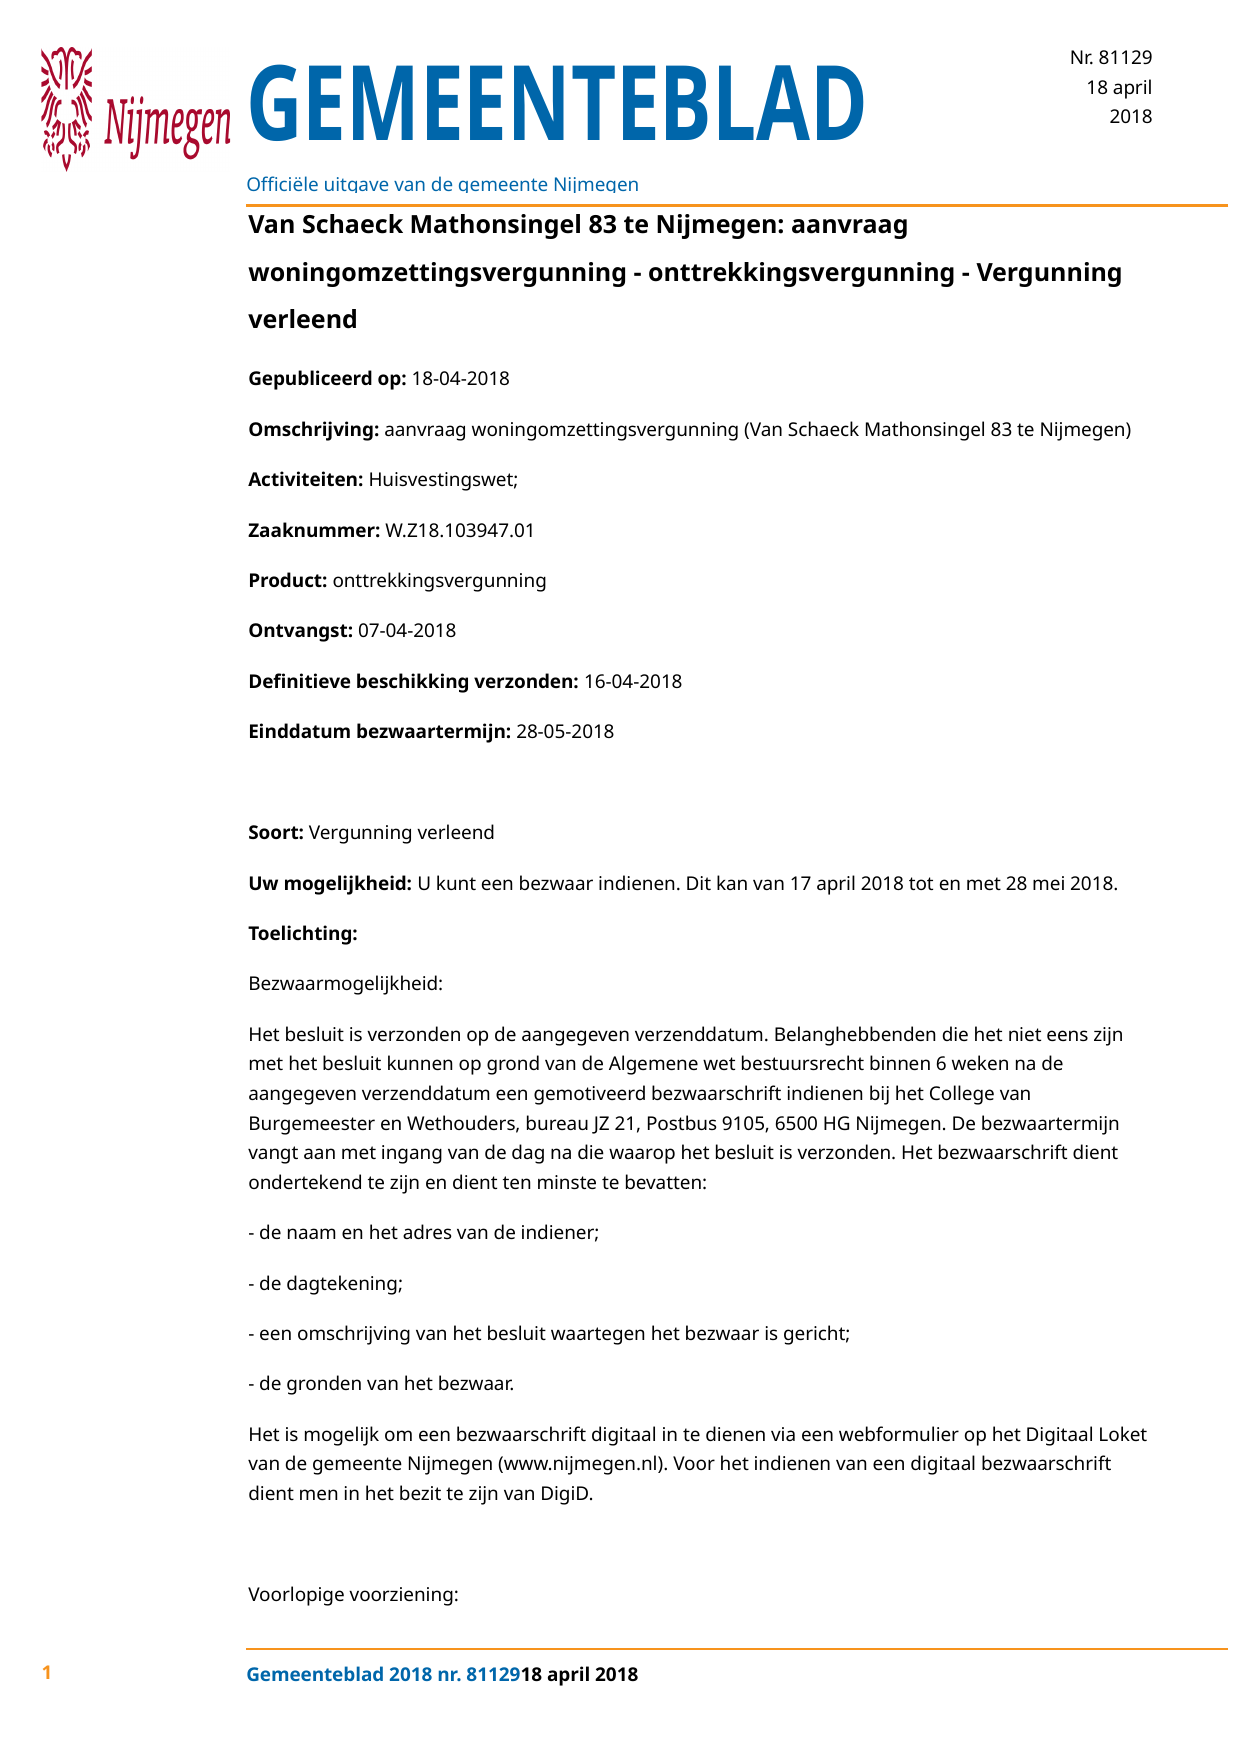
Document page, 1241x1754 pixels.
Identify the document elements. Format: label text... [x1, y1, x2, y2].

text Activiteiten: Huisvestingswet; [248, 466, 1152, 492]
text Het besluit is verzonden op de aangegeven verzenddatum. Belanghebbenden die het niet eens zijn met het besluit kunnen op grond van de Algemene wet bestuursrecht binnen 6 weken na de aangegeven verzenddatum een gemotiveerd bezwaarschrift indienen bij het College van Burgemeester en Wethouders, bureau JZ 21, Postbus 9105, 6500 HG Nijmegen. De bezwaartermijn vangt aan met ingang van de dag na die waarop het besluit is verzonden. Het bezwaarschrift dient ondertekend te zijn en dient ten minste te bevatten: [248, 1021, 1152, 1194]
text Zaaknummer: W.Z18.103947.01 [248, 517, 1152, 542]
text Ontvangst: 07-04-2018 [248, 618, 1152, 643]
text - een omschrijving van het besluit waartegen het bezwaar is gericht; [248, 1320, 1152, 1346]
text Product: onttrekkingsvergunning [248, 567, 1152, 593]
text Van Schaeck Mathonsingel 83 te Nijmegen: aanvraag woningomzettingsvergunning - onttrekkingsvergunning - Vergunning verleend [248, 207, 1152, 336]
text - de dagtekening; [248, 1270, 1152, 1295]
text Het is mogelijk om een bezwaarschrift digitaal in te dienen via een webformulier op het Digitaal Loket van de gemeente Nijmegen (www.nijmegen.nl). Voor het indienen van een digitaal bezwaarschrift dient men in het bezit te zijn van DigiD. [248, 1421, 1152, 1506]
text - de gronden van het bezwaar. [248, 1371, 1152, 1396]
text Uw mogelijkheid: U kunt een bezwaar indienen. Dit kan van 17 april 2018 tot en met 28 mei 2018. [248, 870, 1152, 895]
text Gepubliceerd op: 18-04-2018 [248, 366, 1152, 391]
text Soort: Vergunning verleend [248, 819, 1152, 845]
text Einddatum bezwaartermijn: 28-05-2018 [248, 718, 1152, 744]
picture [41, 47, 231, 172]
text Definitieve beschikking verzonden: 16-04-2018 [248, 668, 1152, 694]
text Bezwaarmogelijkheid: [248, 971, 1152, 996]
text Toelichting: [248, 920, 1152, 946]
text Omschrijving: aanvraag woningomzettingsvergunning (Van Schaeck Mathonsingel 83 te Nijmegen) [248, 416, 1152, 442]
text Voorlopige voorziening: [248, 1581, 1152, 1607]
text - de naam en het adres van de indiener; [248, 1219, 1152, 1245]
